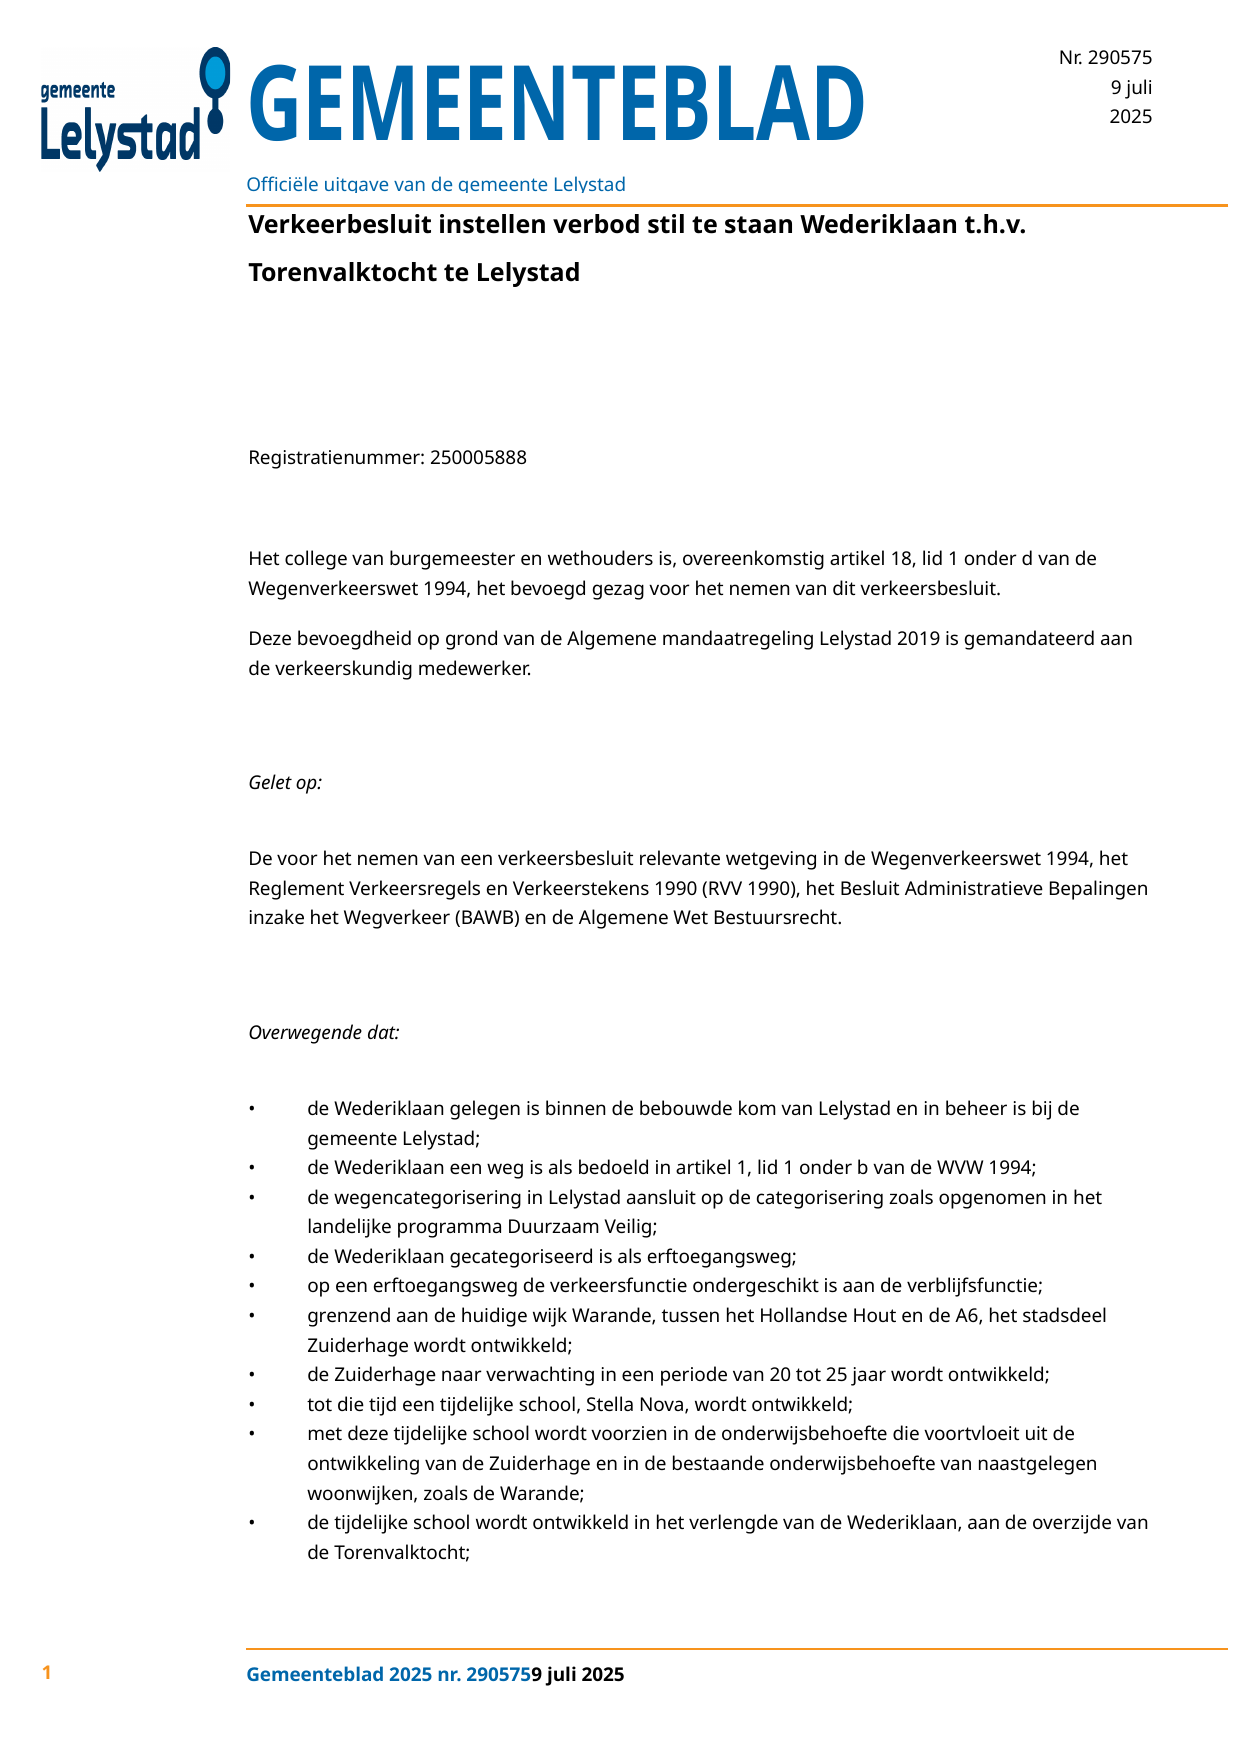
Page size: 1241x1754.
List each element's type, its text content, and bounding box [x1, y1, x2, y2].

list met deze tijdelijke school wordt voorzien in de onderwijsbehoefte die voortvloeit uit de ontwikkeling van de Zuiderhage en in de bestaande onderwijsbehoefte van naastgelegen woonwijken, zoals de Warande; [248, 1421, 1152, 1505]
text Verkeerbesluit instellen verbod stil te staan Wederiklaan t.h.v. Torenvalktocht te Lelystad [248, 207, 1152, 288]
picture [41, 47, 231, 172]
list grenzend aan de huidige wijk Warande, tussen het Hollandse Hout en de A6, het stadsdeel Zuiderhage wordt ontwikkeld; [248, 1302, 1152, 1357]
list op een erftoegangsweg de verkeersfunctie ondergeschikt is aan de verblijfsfunctie; [248, 1273, 1152, 1298]
text Deze bevoegdheid op grond van de Algemene mandaatregeling Lelystad 2019 is gemandateerd aan de verkeerskundig medewerker. [248, 625, 1152, 681]
text Registratienummer: 250005888 [248, 444, 1152, 470]
list de Zuiderhage naar verwachting in een periode van 20 tot 25 jaar wordt ontwikkeld; [248, 1361, 1152, 1387]
text Het college van burgemeester en wethouders is, overeenkomstig artikel 18, lid 1 onder d van de Wegenverkeerswet 1994, het bevoegd gezag voor het nemen van dit verkeersbesluit. [248, 545, 1152, 601]
list de Wederiklaan gelegen is binnen de bebouwde kom van Lelystad en in beheer is bij de gemeente Lelystad; [248, 1095, 1152, 1150]
list de wegencategorisering in Lelystad aansluit op de categorisering zoals opgenomen in het landelijke programma Duurzaam Veilig; [248, 1184, 1152, 1239]
list tot die tijd een tijdelijke school, Stella Nova, wordt ontwikkeld; [248, 1391, 1152, 1417]
list de Wederiklaan een weg is als bedoeld in artikel 1, lid 1 onder b van de WVW 1994; [248, 1154, 1152, 1180]
text De voor het nemen van een verkeersbesluit relevante wetgeving in de Wegenverkeerswet 1994, het Reglement Verkeersregels en Verkeerstekens 1990 (RVV 1990), het Besluit Administratieve Bepalingen inzake het Wegverkeer (BAWB) en de Algemene Wet Bestuursrecht. [248, 845, 1152, 930]
list de tijdelijke school wordt ontwikkeld in het verlengde van de Wederiklaan, aan de overzijde van de Torenvalktocht; [248, 1509, 1152, 1564]
text Gelet op: [248, 769, 1152, 795]
text Overwegende dat: [248, 1019, 1152, 1045]
list de Wederiklaan gecategoriseerd is als erftoegangsweg; [248, 1243, 1152, 1269]
